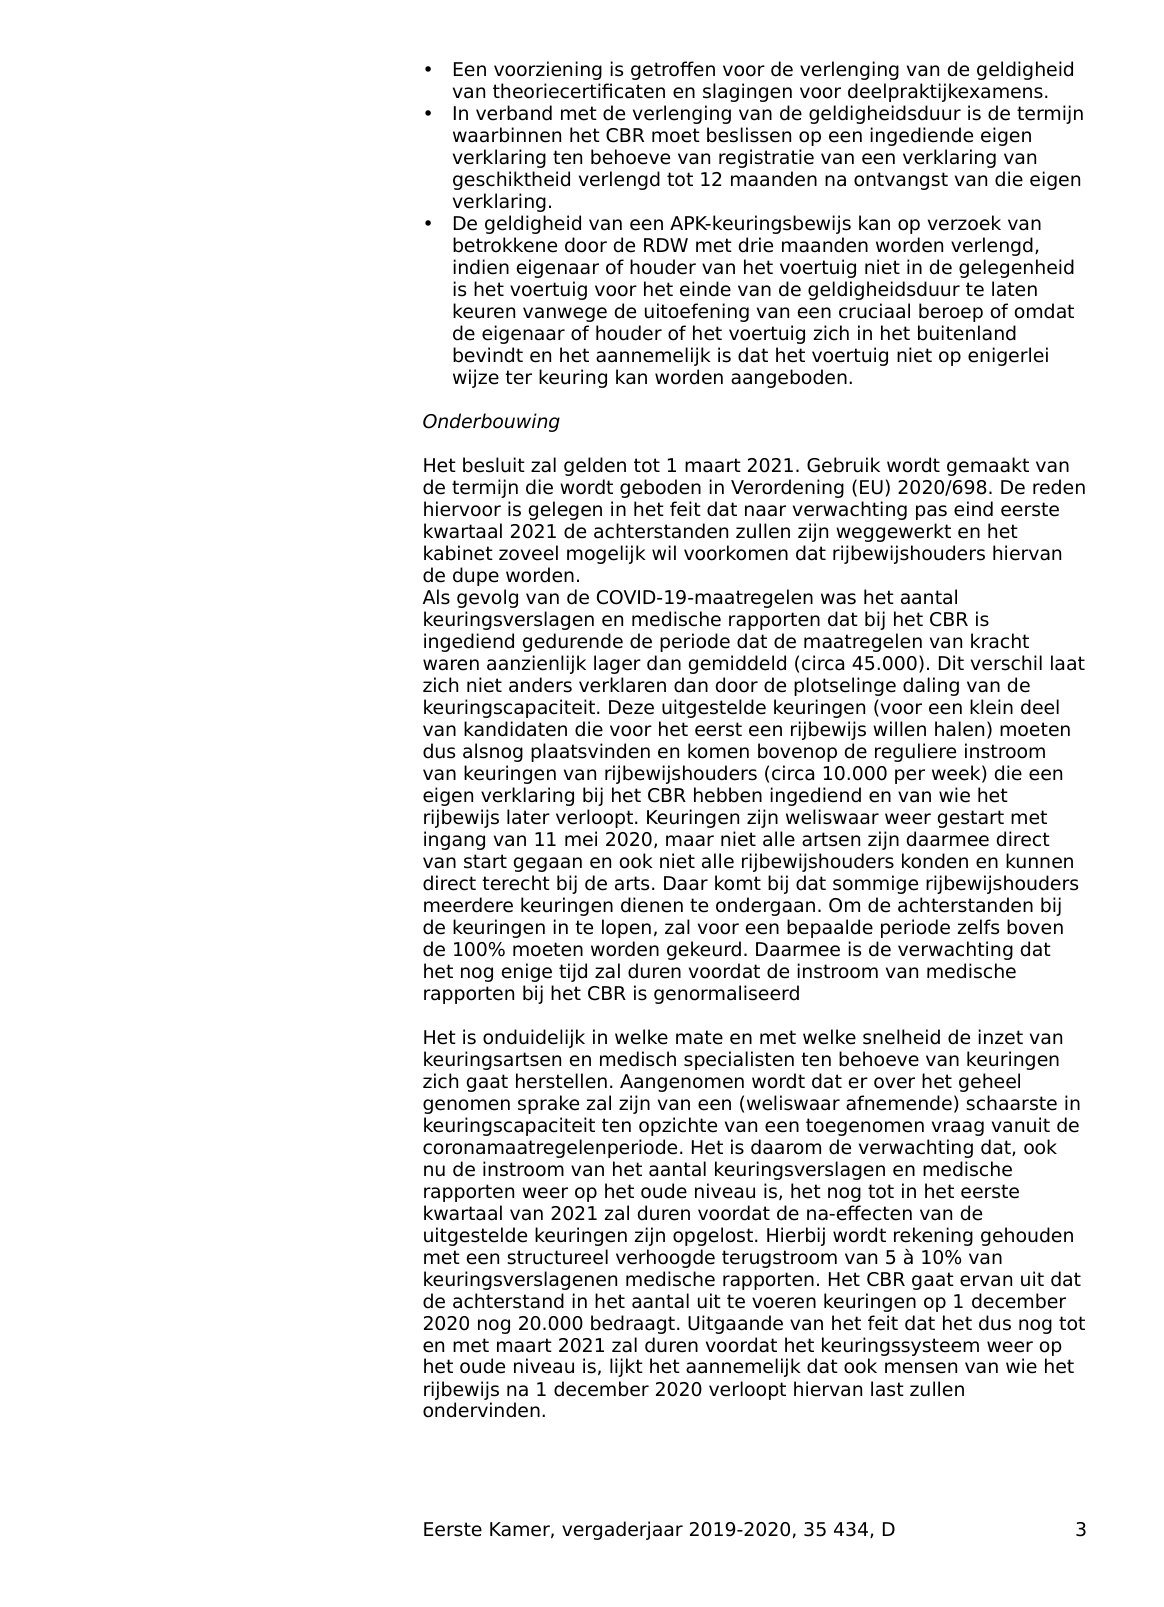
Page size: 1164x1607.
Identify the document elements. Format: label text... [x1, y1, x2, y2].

text • Een voorziening is getroffen voor de verlenging van de geldigheid van theoriecertificaten en slagingen voor deelpraktijkexamens. [422, 59, 1087, 103]
text Het besluit zal gelden tot 1 maart 2021. Gebruik wordt gemaakt van de termijn die wordt geboden in Verordening (EU) 2020/698. De reden hiervoor is gelegen in het feit dat naar verwachting pas eind eerste kwartaal 2021 de achterstanden zullen zijn weggewerkt en het kabinet zoveel mogelijk wil voorkomen dat rijbewijshouders hiervan de dupe worden. [422, 455, 1087, 587]
subtitle Onderbouwing [422, 411, 1087, 433]
text Het is onduidelijk in welke mate en met welke snelheid de inzet van keuringsartsen en medisch specialisten ten behoeve van keuringen zich gaat herstellen. Aangenomen wordt dat er over het geheel genomen sprake zal zijn van een (weliswaar afnemende) schaarste in keuringscapaciteit ten opzichte van een toegenomen vraag vanuit de coronamaatregelenperiode. Het is daarom de verwachting dat, ook nu de instroom van het aantal keuringsverslagen en medische rapporten weer op het oude niveau is, het nog tot in het eerste kwartaal van 2021 zal duren voordat de na-effecten van de uitgestelde keuringen zijn opgelost. Hierbij wordt rekening gehouden met een structureel verhoogde terugstroom van 5 à 10% van keuringsverslagenen medische rapporten. Het CBR gaat ervan uit dat de achterstand in het aantal uit te voeren keuringen op 1 december 2020 nog 20.000 bedraagt. Uitgaande van het feit dat het dus nog tot en met maart 2021 zal duren voordat het keuringssysteem weer op het oude niveau is, lijkt het aannemelijk dat ook mensen van wie het rijbewijs na 1 december 2020 verloopt hiervan last zullen ondervinden. [422, 1027, 1087, 1422]
text Als gevolg van de COVID-19-maatregelen was het aantal keuringsverslagen en medische rapporten dat bij het CBR is ingediend gedurende de periode dat de maatregelen van kracht waren aanzienlijk lager dan gemiddeld (circa 45.000). Dit verschil laat zich niet anders verklaren dan door de plotselinge daling van de keuringscapaciteit. Deze uitgestelde keuringen (voor een klein deel van kandidaten die voor het eerst een rijbewijs willen halen) moeten dus alsnog plaatsvinden en komen bovenop de reguliere instroom van keuringen van rijbewijshouders (circa 10.000 per week) die een eigen verklaring bij het CBR hebben ingediend en van wie het rijbewijs later verloopt. Keuringen zijn weliswaar weer gestart met ingang van 11 mei 2020, maar niet alle artsen zijn daarmee direct van start gegaan en ook niet alle rijbewijshouders konden en kunnen direct terecht bij de arts. Daar komt bij dat sommige rijbewijshouders meerdere keuringen dienen te ondergaan. Om de achterstanden bij de keuringen in te lopen, zal voor een bepaalde periode zelfs boven de 100% moeten worden gekeurd. Daarmee is de verwachting dat het nog enige tijd zal duren voordat de instroom van medische rapporten bij het CBR is genormaliseerd [422, 587, 1087, 1004]
text • De geldigheid van een APK-keuringsbewijs kan op verzoek van betrokkene door de RDW met drie maanden worden verlengd, indien eigenaar of houder van het voertuig niet in de gelegenheid is het voertuig voor het einde van de geldigheidsduur te laten keuren vanwege de uitoefening van een cruciaal beroep of omdat de eigenaar of houder of het voertuig zich in het buitenland bevindt en het aannemelijk is dat het voertuig niet op enigerlei wijze ter keuring kan worden aangeboden. [422, 213, 1087, 389]
text • In verband met de verlenging van de geldigheidsduur is de termijn waarbinnen het CBR moet beslissen op een ingediende eigen verklaring ten behoeve van registratie van een verklaring van geschiktheid verlengd tot 12 maanden na ontvangst van die eigen verklaring. [422, 103, 1087, 213]
